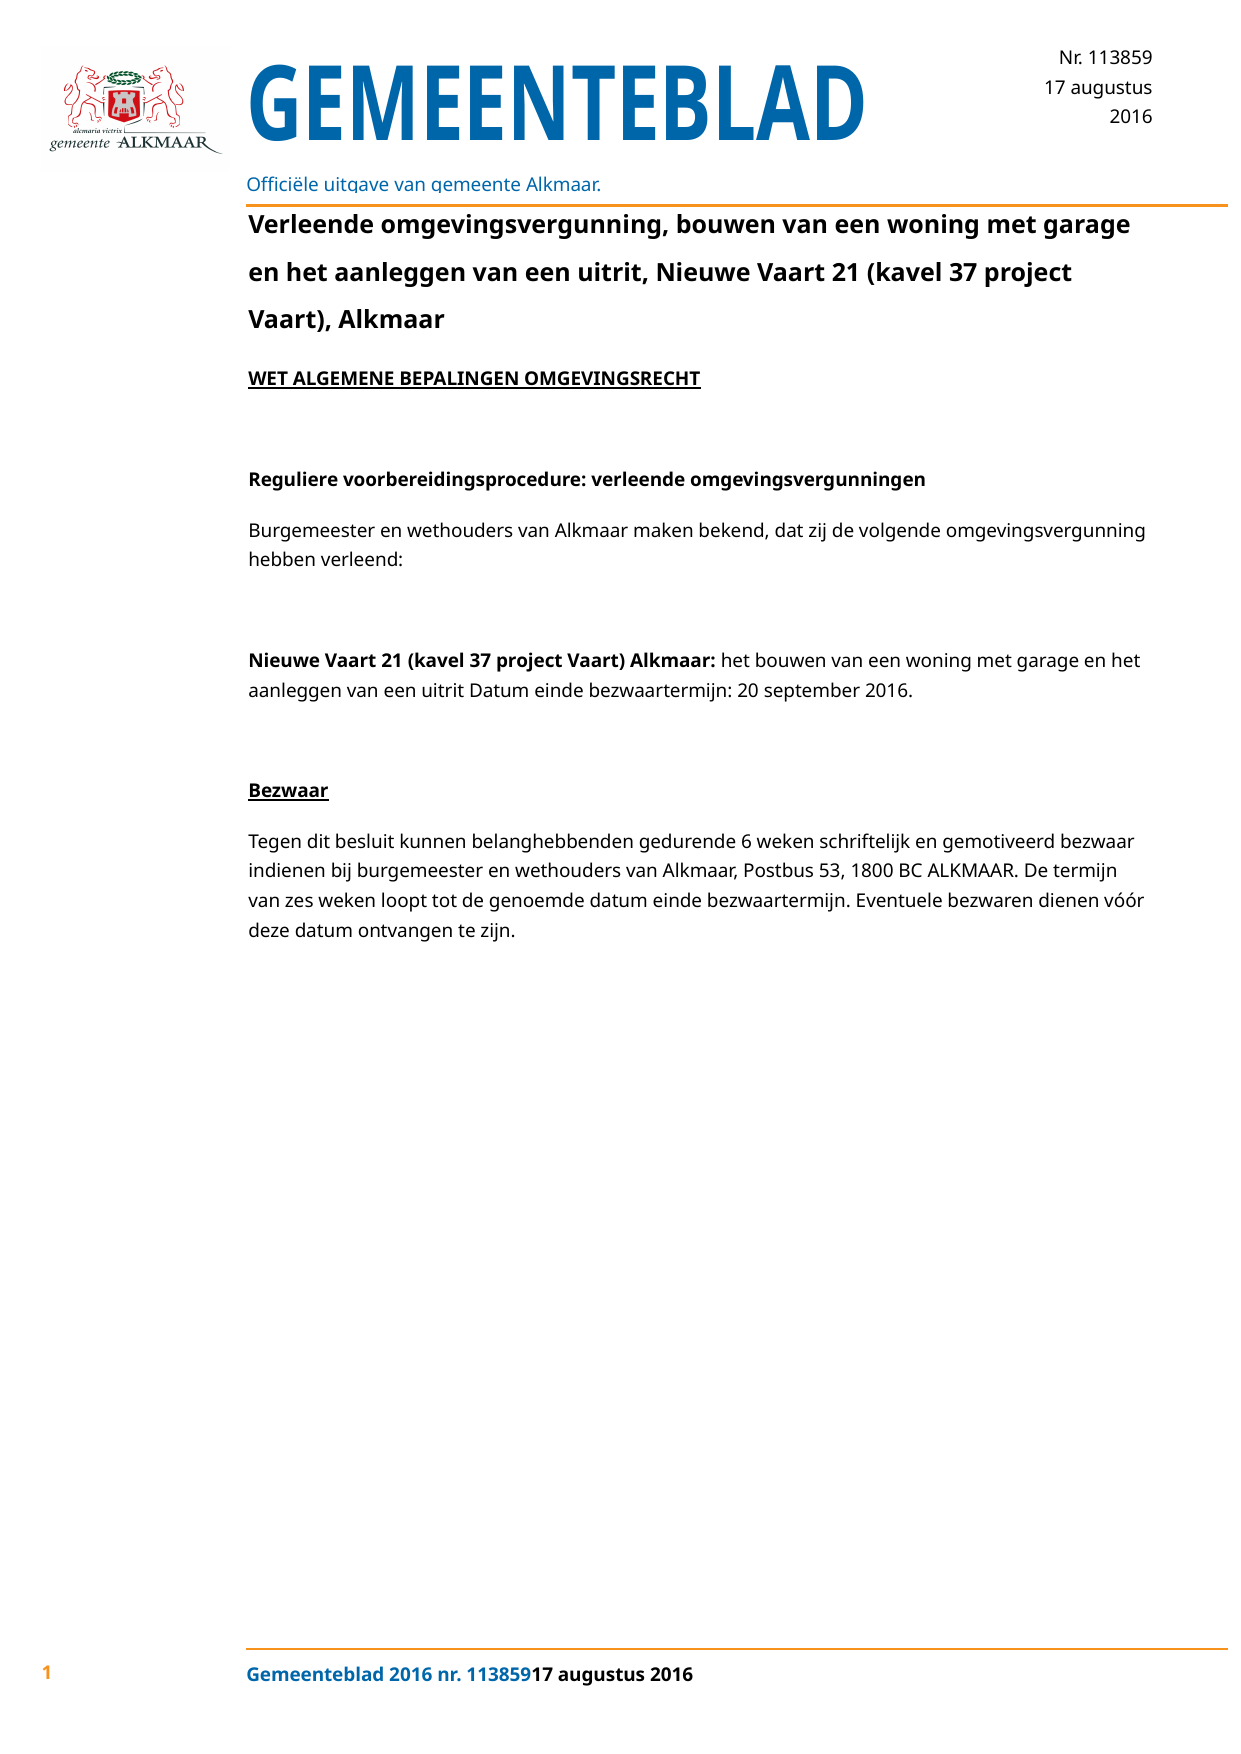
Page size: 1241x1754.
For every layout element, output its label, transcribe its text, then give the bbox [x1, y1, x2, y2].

picture [41, 47, 231, 172]
text Nieuwe Vaart 21 (kavel 37 project Vaart) Alkmaar: het bouwen van een woning met garage en het aanleggen van een uitrit Datum einde bezwaartermijn: 20 september 2016. [248, 647, 1152, 702]
text Bezwaar [248, 778, 1152, 803]
text Verleende omgevingsvergunning, bouwen van een woning met garage en het aanleggen van een uitrit, Nieuwe Vaart 21 (kavel 37 project Vaart), Alkmaar [248, 207, 1152, 336]
text WET ALGEMENE BEPALINGEN OMGEVINGSRECHT [248, 366, 1152, 391]
text Burgemeester en wethouders van Alkmaar maken bekend, dat zij de volgende omgevingsvergunning hebben verleend: [248, 517, 1152, 572]
text Reguliere voorbereidingsprocedure: verleende omgevingsvergunningen [248, 466, 1152, 492]
text Tegen dit besluit kunnen belanghebbenden gedurende 6 weken schriftelijk en gemotiveerd bezwaar indienen bij burgemeester en wethouders van Alkmaar, Postbus 53, 1800 BC ALKMAAR. De termijn van zes weken loopt tot de genoemde datum einde bezwaartermijn. Eventuele bezwaren dienen vóór deze datum ontvangen te zijn. [248, 828, 1152, 942]
